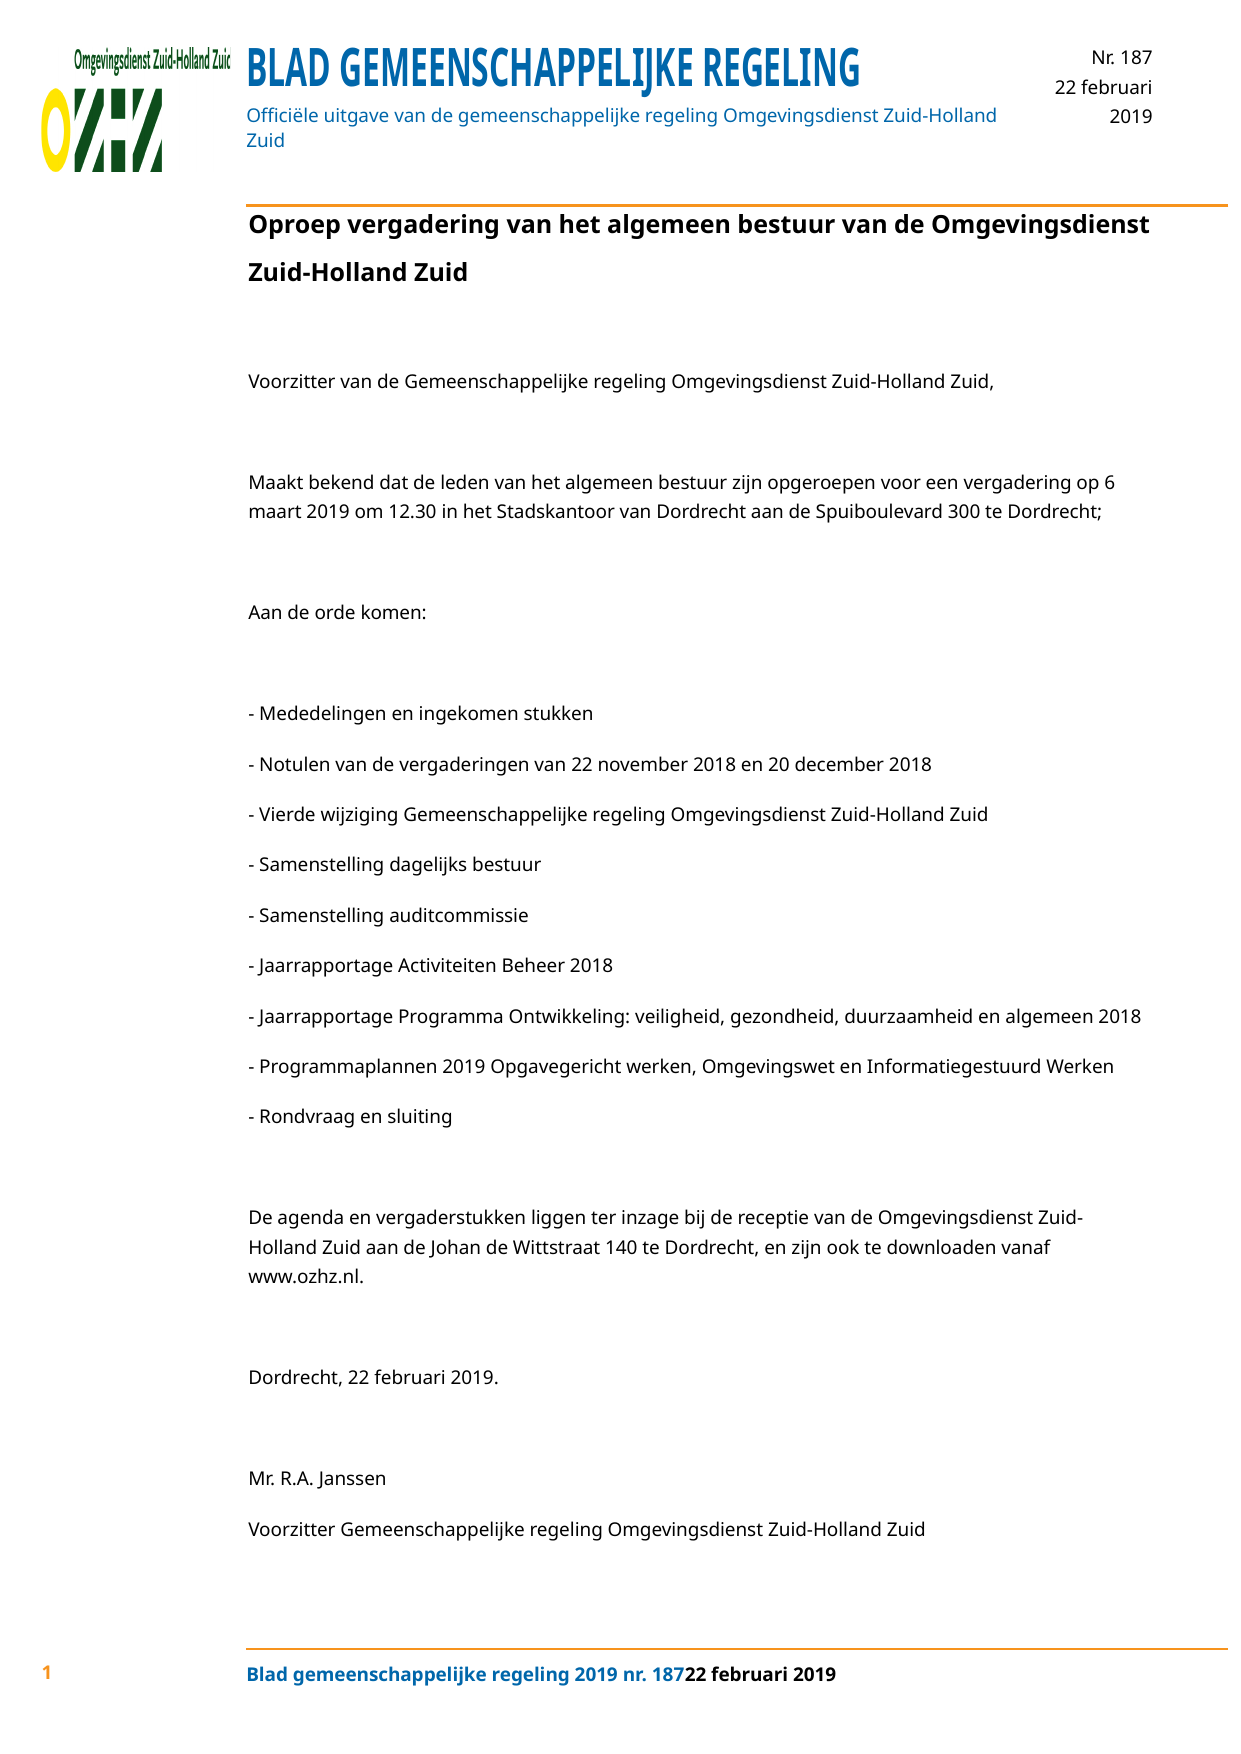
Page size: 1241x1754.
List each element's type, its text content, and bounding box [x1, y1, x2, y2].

text Voorzitter Gemeenschappelijke regeling Omgevingsdienst Zuid-Holland Zuid [248, 1516, 1152, 1542]
text - Jaarrapportage Programma Ontwikkeling: veiligheid, gezondheid, duurzaamheid en algemeen 2018 [248, 1003, 1152, 1029]
text - Notulen van de vergaderingen van 22 november 2018 en 20 december 2018 [248, 751, 1152, 777]
text - Samenstelling auditcommissie [248, 902, 1152, 928]
text Mr. R.A. Janssen [248, 1465, 1152, 1491]
text - Jaarrapportage Activiteiten Beheer 2018 [248, 952, 1152, 978]
text - Samenstelling dagelijks bestuur [248, 852, 1152, 877]
text Voorzitter van de Gemeenschappelijke regeling Omgevingsdienst Zuid-Holland Zuid, [248, 368, 1152, 394]
text - Mededelingen en ingekomen stukken [248, 700, 1152, 726]
picture [41, 47, 231, 172]
text - Rondvraag en sluiting [248, 1104, 1152, 1129]
text De agenda en vergaderstukken liggen ter inzage bij de receptie van de Omgevingsdienst Zuid-Holland Zuid aan de Johan de Wittstraat 140 te Dordrecht, en zijn ook te downloaden vanaf www.ozhz.nl. [248, 1204, 1152, 1289]
text Aan de orde komen: [248, 599, 1152, 625]
text Oproep vergadering van het algemeen bestuur van de Omgevingsdienst Zuid-Holland Zuid [248, 207, 1152, 288]
text - Vierde wijziging Gemeenschappelijke regeling Omgevingsdienst Zuid-Holland Zuid [248, 801, 1152, 827]
text Dordrecht, 22 februari 2019. [248, 1364, 1152, 1390]
text - Programmaplannen 2019 Opgavegericht werken, Omgevingswet en Informatiegestuurd Werken [248, 1053, 1152, 1079]
text Maakt bekend dat de leden van het algemeen bestuur zijn opgeroepen voor een vergadering op 6 maart 2019 om 12.30 in het Stadskantoor van Dordrecht aan de Spuiboulevard 300 te Dordrecht; [248, 469, 1152, 524]
